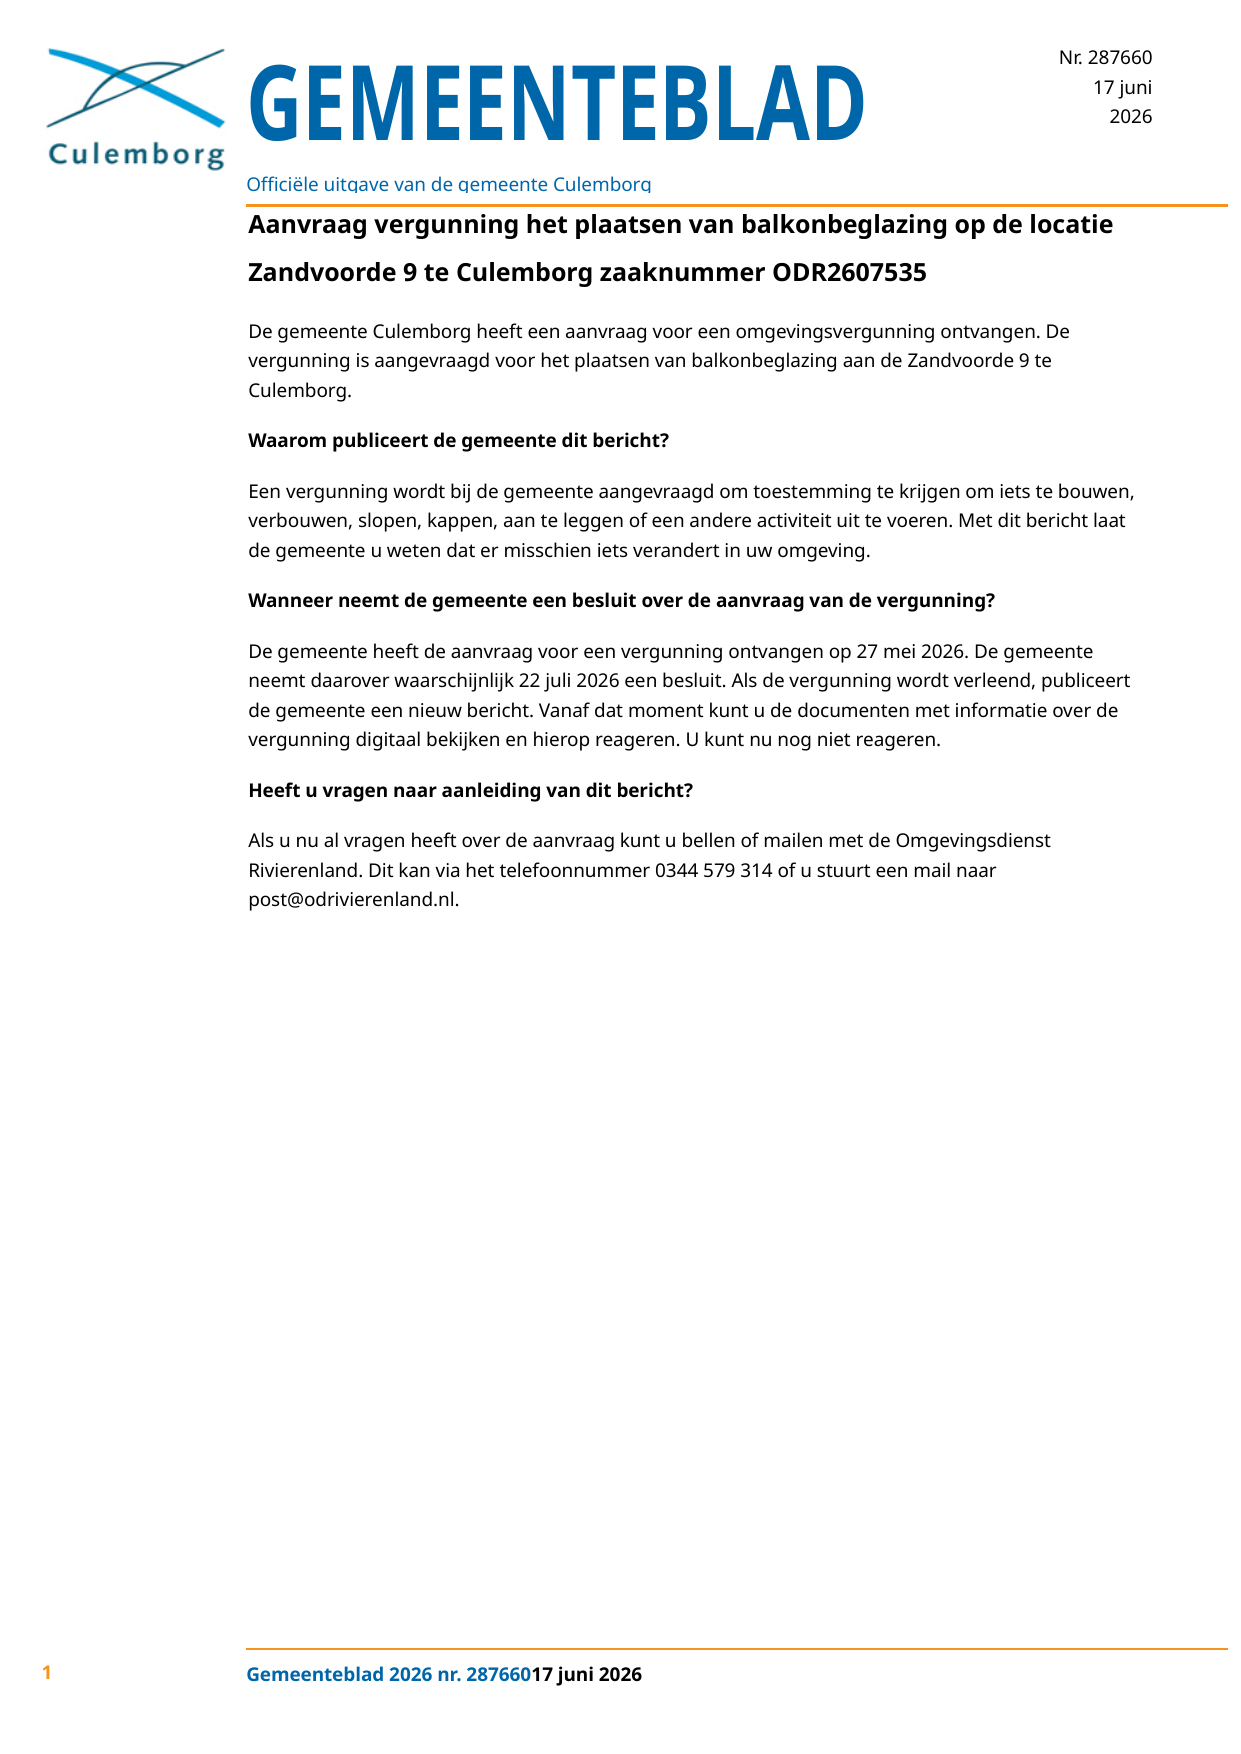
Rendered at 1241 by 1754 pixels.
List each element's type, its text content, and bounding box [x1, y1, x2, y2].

text De gemeente Culemborg heeft een aanvraag voor een omgevingsvergunning ontvangen. De vergunning is aangevraagd voor het plaatsen van balkonbeglazing aan de Zandvoorde 9 te Culemborg. [248, 318, 1152, 403]
text Wanneer neemt de gemeente een besluit over de aanvraag van de vergunning? [248, 587, 1152, 613]
text Aanvraag vergunning het plaatsen van balkonbeglazing op de locatie Zandvoorde 9 te Culemborg zaaknummer ODR2607535 [248, 207, 1152, 288]
text Waarom publiceert de gemeente dit bericht? [248, 427, 1152, 453]
text Heeft u vragen naar aanleiding van dit bericht? [248, 777, 1152, 803]
text Een vergunning wordt bij de gemeente aangevraagd om toestemming te krijgen om iets te bouwen, verbouwen, slopen, kappen, aan te leggen of een andere activiteit uit te voeren. Met dit bericht laat de gemeente u weten dat er misschien iets verandert in uw omgeving. [248, 478, 1152, 563]
text De gemeente heeft de aanvraag voor een vergunning ontvangen op 27 mei 2026. De gemeente neemt daarover waarschijnlijk 22 juli 2026 een besluit. Als de vergunning wordt verleend, publiceert de gemeente een nieuw bericht. Vanaf dat moment kunt u de documenten met informatie over de vergunning digitaal bekijken en hierop reageren. U kunt nu nog niet reageren. [248, 638, 1152, 752]
picture [41, 47, 231, 172]
text Als u nu al vragen heeft over de aanvraag kunt u bellen of mailen met de Omgevingsdienst Rivierenland. Dit kan via het telefoonnummer 0344 579 314 of u stuurt een mail naar post@odrivierenland.nl. [248, 827, 1152, 912]
